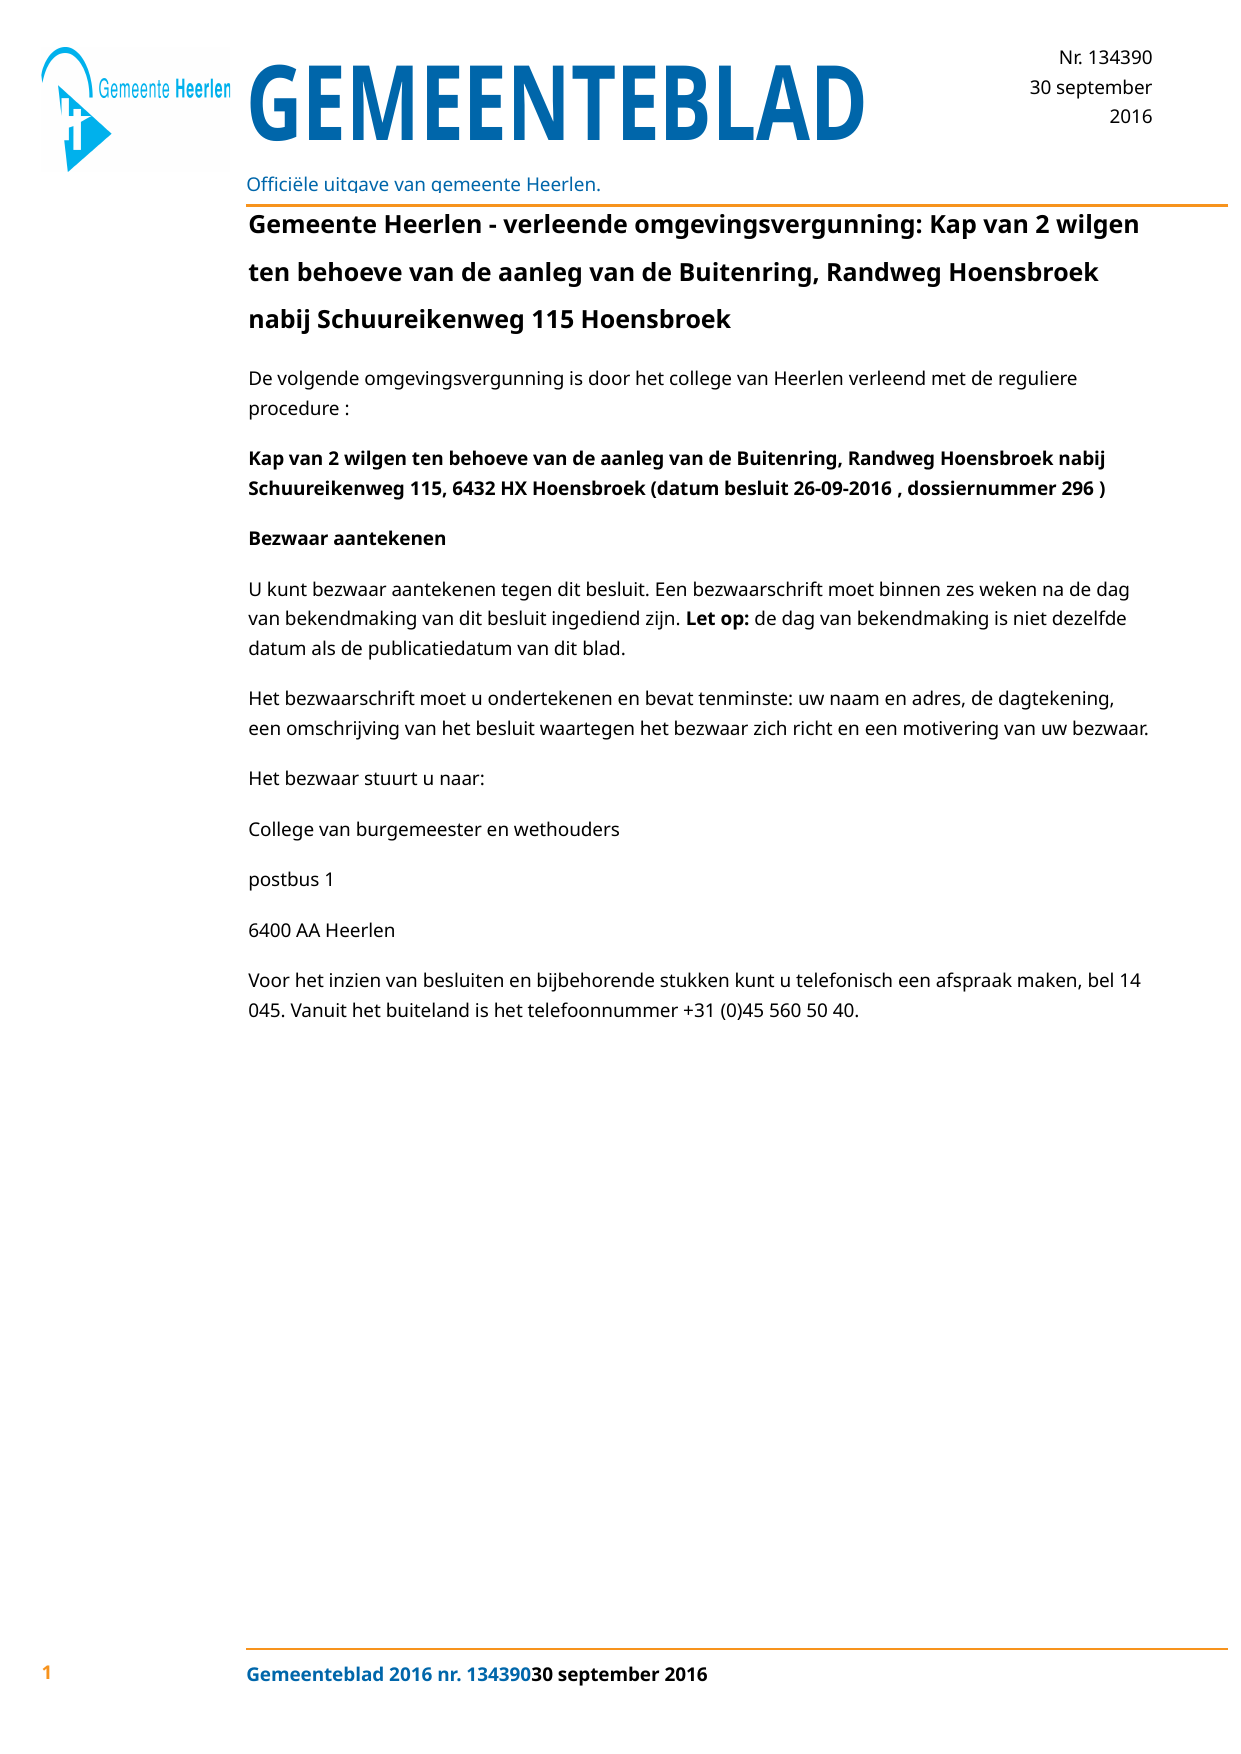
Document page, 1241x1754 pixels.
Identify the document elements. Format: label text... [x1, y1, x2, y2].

text postbus 1 [248, 866, 1152, 892]
text 6400 AA Heerlen [248, 917, 1152, 942]
text Het bezwaar stuurt u naar: [248, 766, 1152, 791]
text De volgende omgevingsvergunning is door het college van Heerlen verleend met de reguliere procedure : [248, 366, 1152, 421]
picture [41, 47, 231, 172]
text Bezwaar aantekenen [248, 526, 1152, 551]
text Gemeente Heerlen - verleende omgevingsvergunning: Kap van 2 wilgen ten behoeve van de aanleg van de Buitenring, Randweg Hoensbroek nabij Schuureikenweg 115 Hoensbroek [248, 207, 1152, 336]
text Voor het inzien van besluiten en bijbehorende stukken kunt u telefonisch een afspraak maken, bel 14 045. Vanuit het buiteland is het telefoonnummer +31 (0)45 560 50 40. [248, 967, 1152, 1022]
text College van burgemeester en wethouders [248, 816, 1152, 842]
text U kunt bezwaar aantekenen tegen dit besluit. Een bezwaarschrift moet binnen zes weken na de dag van bekendmaking van dit besluit ingediend zijn. Let op: de dag van bekendmaking is niet dezelfde datum als de publicatiedatum van dit blad. [248, 576, 1152, 661]
text Kap van 2 wilgen ten behoeve van de aanleg van de Buitenring, Randweg Hoensbroek nabij Schuureikenweg 115, 6432 HX Hoensbroek (datum besluit 26-09-2016 , dossiernummer 296 ) [248, 446, 1152, 501]
picture [41, 47, 58, 70]
text Het bezwaarschrift moet u ondertekenen en bevat tenminste: uw naam en adres, de dagtekening, een omschrijving van het besluit waartegen het bezwaar zich richt en een motivering van uw bezwaar. [248, 686, 1152, 741]
